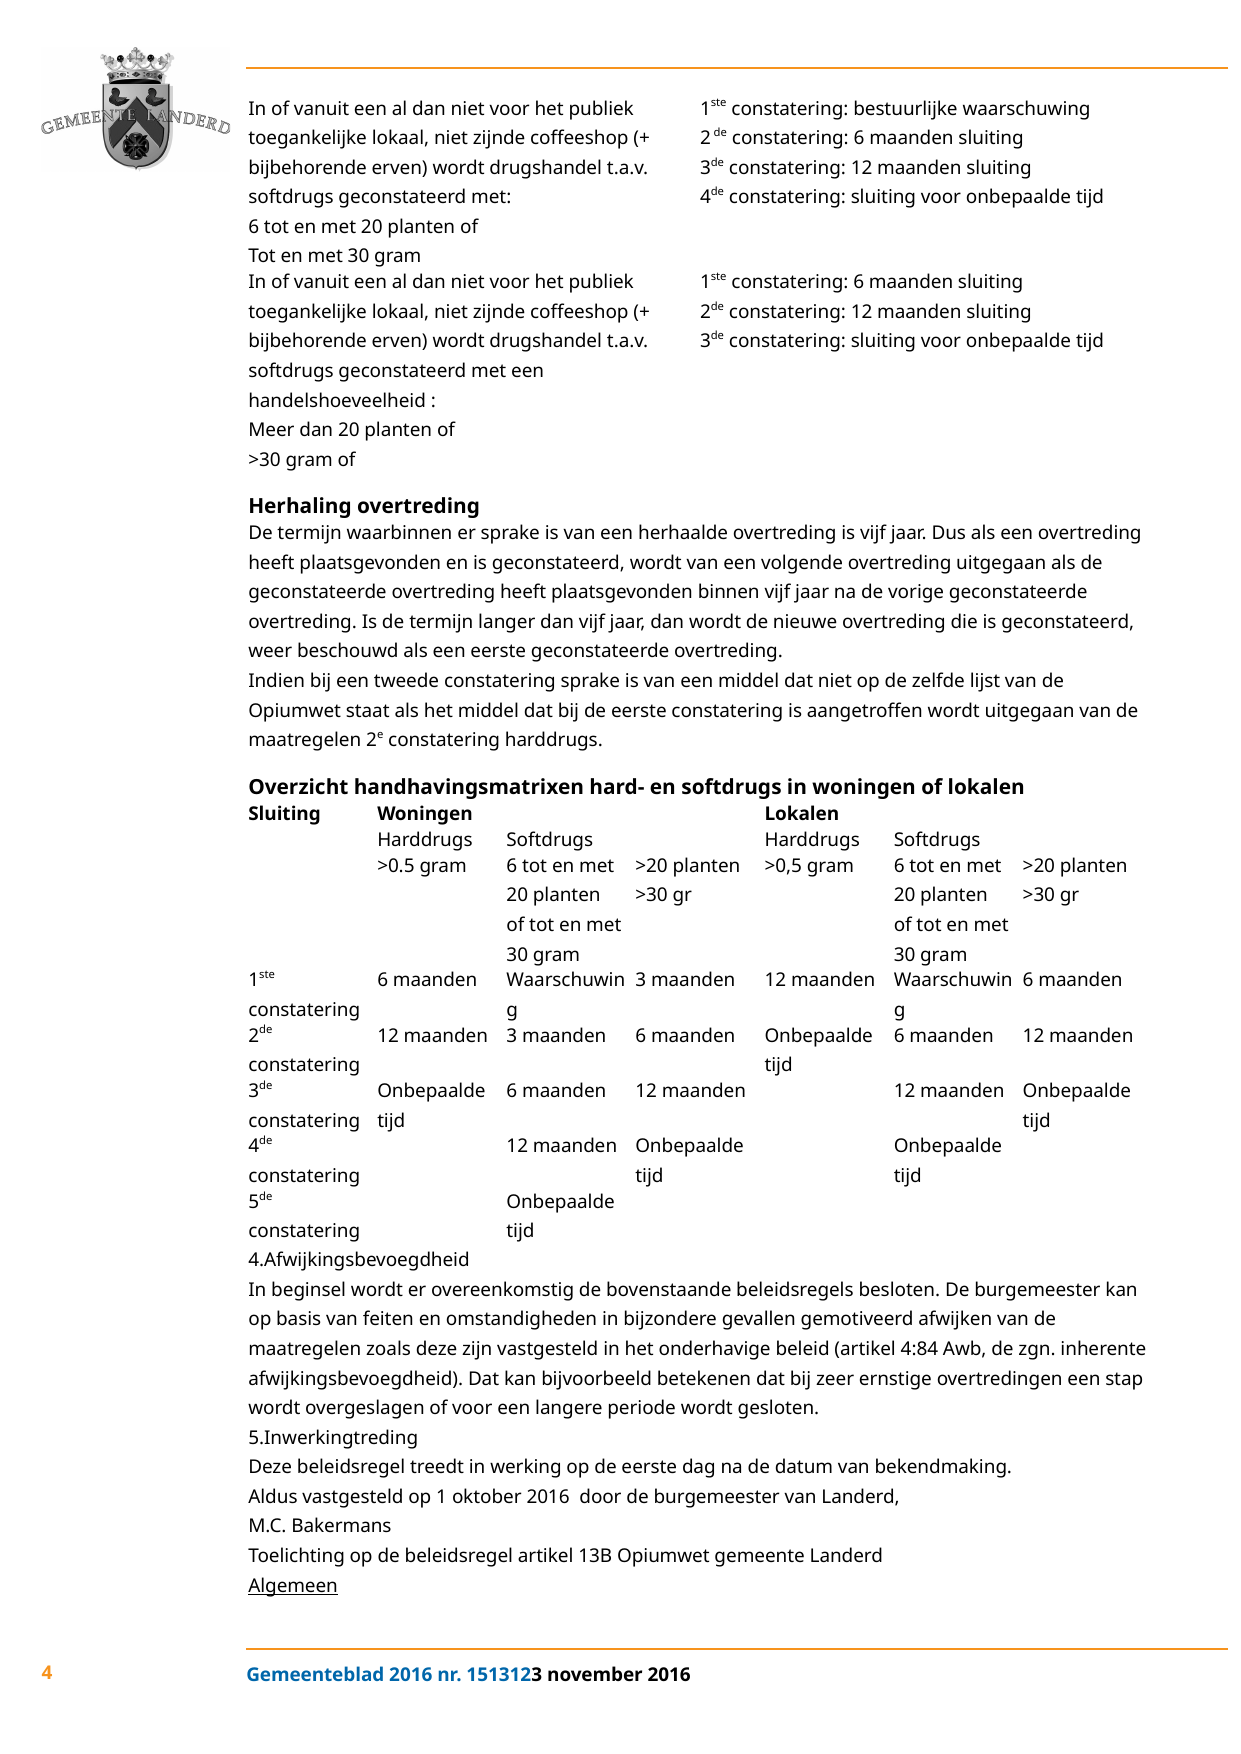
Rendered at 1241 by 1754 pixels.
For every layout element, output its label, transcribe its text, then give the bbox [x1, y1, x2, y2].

table_cell Onbepaalde tijd [894, 1133, 1022, 1188]
table_cell [1023, 1188, 1152, 1243]
text Overzicht handhavingsmatrixen hard- en softdrugs in woningen of lokalen [248, 772, 1152, 801]
table_cell 5de constatering [248, 1188, 377, 1243]
text In beginsel wordt er overeenkomstig de bovenstaande beleidsregels besloten. De burgemeester kan op basis van feiten en omstandigheden in bijzondere gevallen gemotiveerd afwijken van de maatregelen zoals deze zijn vastgesteld in het onderhavige beleid (artikel 4:84 Awb, de zgn. inherente afwijkingsbevoegdheid). Dat kan bijvoorbeeld betekenen dat bij zeer ernstige overtredingen een stap wordt overgeslagen of voor een langere periode wordt gesloten. [248, 1276, 1152, 1420]
table_cell 1ste constatering [248, 967, 377, 1022]
table_cell 6 maanden [894, 1022, 1022, 1077]
table_cell Waarschuwing [506, 967, 635, 1022]
table_cell 1ste constatering: bestuurlijke waarschuwing 2 de constatering: 6 maanden sluiting 3de constatering: 12 maanden sluiting 4de constatering: sluiting voor onbepaalde tijd [700, 95, 1152, 268]
table_cell [1023, 1133, 1152, 1188]
text De termijn waarbinnen er sprake is van een herhaalde overtreding is vijf jaar. Dus als een overtreding heeft plaatsgevonden en is geconstateerd, wordt van een volgende overtreding uitgegaan als de geconstateerde overtreding heeft plaatsgevonden binnen vijf jaar na de vorige geconstateerde overtreding. Is de termijn langer dan vijf jaar, dan wordt de nieuwe overtreding die is geconstateerd, weer beschouwd als een eerste geconstateerde overtreding. [248, 519, 1152, 663]
table_cell 12 maanden [635, 1077, 764, 1132]
table_cell 12 maanden [764, 967, 893, 1022]
table_cell Harddrugs [377, 826, 506, 852]
table_cell Onbepaalde tijd [1023, 1077, 1152, 1132]
text Deze beleidsregel treedt in werking op de eerste dag na de datum van bekendmaking. [248, 1453, 1152, 1479]
table_cell 6 maanden [635, 1022, 764, 1077]
table_cell >20 planten >30 gr [1023, 852, 1152, 967]
text Algemeen [248, 1572, 1152, 1597]
table_cell 1ste constatering: 6 maanden sluiting 2de constatering: 12 maanden sluiting 3de constatering: sluiting voor onbepaalde tijd [700, 269, 1152, 472]
table_cell Waarschuwing [894, 967, 1022, 1022]
table_cell [764, 1188, 893, 1243]
text M.C. Bakermans [248, 1513, 1152, 1538]
table_cell 4de constatering [248, 1133, 377, 1188]
text Aldus vastgesteld op 1 oktober 2016 door de burgemeester van Landerd, [248, 1483, 1152, 1509]
table_cell >0,5 gram [764, 852, 893, 967]
table_cell [635, 1188, 764, 1243]
table_cell 6 maanden [506, 1077, 635, 1132]
table_cell [248, 852, 377, 967]
table_cell 12 maanden [506, 1133, 635, 1188]
table_cell 6 maanden [377, 967, 506, 1022]
text Toelichting op de beleidsregel artikel 13B Opiumwet gemeente Landerd [248, 1542, 1152, 1568]
table_cell In of vanuit een al dan niet voor het publiek toegankelijke lokaal, niet zijnde coffeeshop (+ bijbehorende erven) wordt drugshandel t.a.v. softdrugs geconstateerd met: 6 tot en met 20 planten of Tot en met 30 gram [248, 95, 700, 268]
table_cell Onbepaalde tijd [635, 1133, 764, 1188]
table_cell [894, 1188, 1022, 1243]
table_cell 12 maanden [1023, 1022, 1152, 1077]
table_cell Onbepaalde tijd [764, 1022, 893, 1077]
text Herhaling overtreding [248, 491, 1152, 519]
table_cell In of vanuit een al dan niet voor het publiek toegankelijke lokaal, niet zijnde coffeeshop (+ bijbehorende erven) wordt drugshandel t.a.v. softdrugs geconstateerd met een handelshoeveelheid : Meer dan 20 planten of >30 gram of [248, 269, 700, 472]
table_cell 3 maanden [506, 1022, 635, 1077]
table_cell 6 maanden [1023, 967, 1152, 1022]
table_cell 12 maanden [894, 1077, 1022, 1132]
table_cell >0.5 gram [377, 852, 506, 967]
table_cell [764, 1077, 893, 1132]
text 4.Afwijkingsbevoegdheid [248, 1246, 1152, 1272]
table_cell 6 tot en met 20 planten of tot en met 30 gram [894, 852, 1022, 967]
table_cell 3 maanden [635, 967, 764, 1022]
text 5.Inwerkingtreding [248, 1424, 1152, 1449]
table_header Sluiting [248, 801, 377, 826]
table_cell [377, 1133, 506, 1188]
table_cell [248, 826, 377, 852]
table_cell 3de constatering [248, 1077, 377, 1132]
table_cell >20 planten >30 gr [635, 852, 764, 967]
text Indien bij een tweede constatering sprake is van een middel dat niet op de zelfde lijst van de Opiumwet staat als het middel dat bij de eerste constatering is aangetroffen wordt uitgegaan van de maatregelen 2e constatering harddrugs. [248, 667, 1152, 752]
table_cell [377, 1188, 506, 1243]
table_cell Softdrugs [506, 826, 764, 852]
table_cell 6 tot en met 20 planten of tot en met 30 gram [506, 852, 635, 967]
table_cell Softdrugs [894, 826, 1152, 852]
table_cell Onbepaalde tijd [377, 1077, 506, 1132]
table_cell [764, 1133, 893, 1188]
picture [41, 47, 231, 172]
table_header Woningen [377, 801, 764, 826]
table_cell Onbepaalde tijd [506, 1188, 635, 1243]
table_cell 2de constatering [248, 1022, 377, 1077]
table_header Lokalen [764, 801, 1152, 826]
table_cell 12 maanden [377, 1022, 506, 1077]
table_cell Harddrugs [764, 826, 893, 852]
